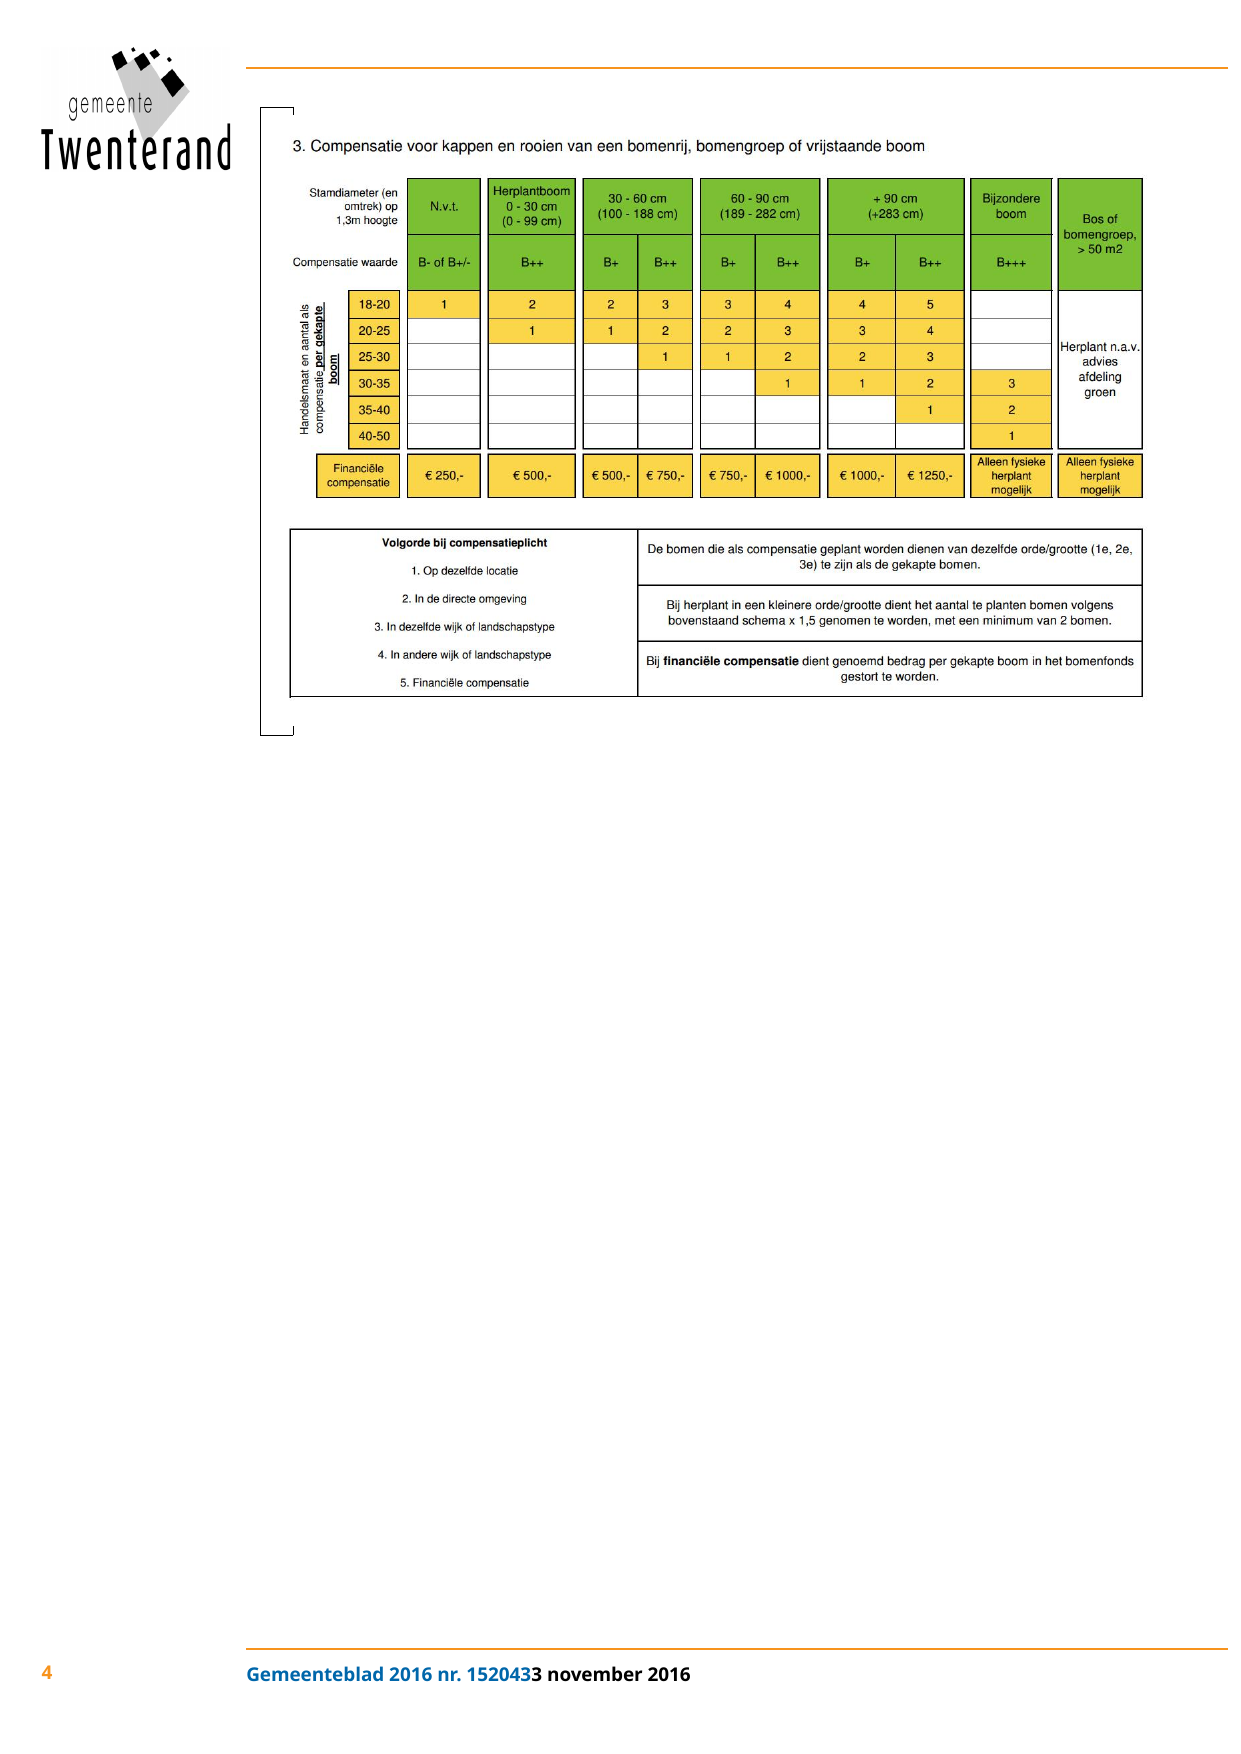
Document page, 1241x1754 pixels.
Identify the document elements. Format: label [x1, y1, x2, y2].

picture [268, 115, 1173, 726]
picture [41, 47, 231, 172]
